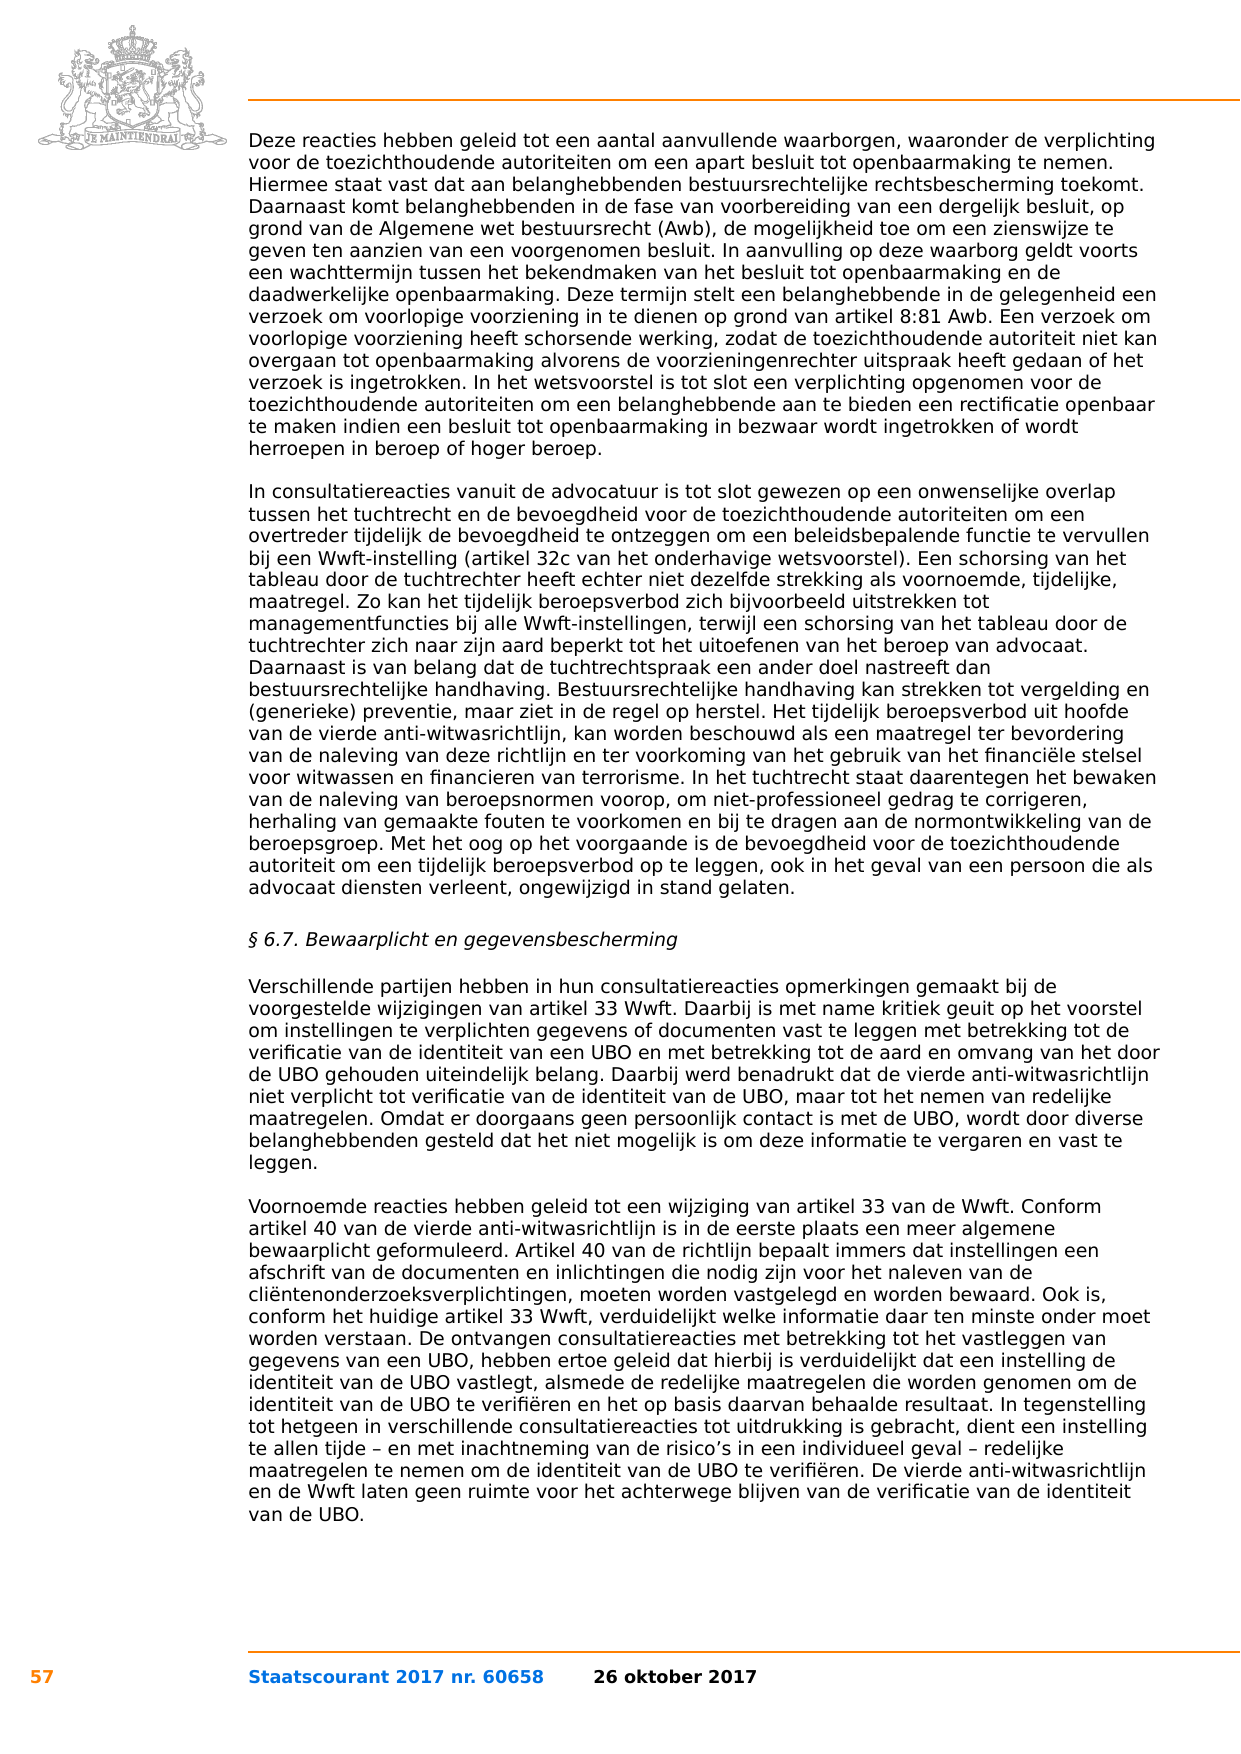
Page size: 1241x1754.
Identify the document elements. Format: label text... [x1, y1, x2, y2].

text Deze reacties hebben geleid tot een aantal aanvullende waarborgen, waaronder de verplichting voor de toezichthoudende autoriteiten om een apart besluit tot openbaarmaking te nemen. Hiermee staat vast dat aan belanghebbenden bestuursrechtelijke rechtsbescherming toekomt. Daarnaast komt belanghebbenden in de fase van voorbereiding van een dergelijk besluit, op grond van de Algemene wet bestuursrecht (Awb), de mogelijkheid toe om een zienswijze te geven ten aanzien van een voorgenomen besluit. In aanvulling op deze waarborg geldt voorts een wachttermijn tussen het bekendmaken van het besluit tot openbaarmaking en de daadwerkelijke openbaarmaking. Deze termijn stelt een belanghebbende in de gelegenheid een verzoek om voorlopige voorziening in te dienen op grond van artikel 8:81 Awb. Een verzoek om voorlopige voorziening heeft schorsende werking, zodat de toezichthoudende autoriteit niet kan overgaan tot openbaarmaking alvorens de voorzieningenrechter uitspraak heeft gedaan of het verzoek is ingetrokken. In het wetsvoorstel is tot slot een verplichting opgenomen voor de toezichthoudende autoriteiten om een belanghebbende aan te bieden een rectificatie openbaar te maken indien een besluit tot openbaarmaking in bezwaar wordt ingetrokken of wordt herroepen in beroep of hoger beroep. [248, 130, 1163, 459]
text Verschillende partijen hebben in hun consultatiereacties opmerkingen gemaakt bij de voorgestelde wijzigingen van artikel 33 Wwft. Daarbij is met name kritiek geuit op het voorstel om instellingen te verplichten gegevens of documenten vast te leggen met betrekking tot de verificatie van de identiteit van een UBO en met betrekking tot de aard en omvang van het door de UBO gehouden uiteindelijk belang. Daarbij werd benadrukt dat de vierde anti-witwasrichtlijn niet verplicht tot verificatie van de identiteit van de UBO, maar tot het nemen van redelijke maatregelen. Omdat er doorgaans geen persoonlijk contact is met de UBO, wordt door diverse belanghebbenden gesteld dat het niet mogelijk is om deze informatie te vergaren en vast te leggen. [248, 976, 1163, 1174]
text Voornoemde reacties hebben geleid tot een wijziging van artikel 33 van de Wwft. Conform artikel 40 van de vierde anti-witwasrichtlijn is in de eerste plaats een meer algemene bewaarplicht geformuleerd. Artikel 40 van de richtlijn bepaalt immers dat instellingen een afschrift van de documenten en inlichtingen die nodig zijn voor het naleven van de cliëntenonderzoeksverplichtingen, moeten worden vastgelegd en worden bewaard. Ook is, conform het huidige artikel 33 Wwft, verduidelijkt welke informatie daar ten minste onder moet worden verstaan. De ontvangen consultatiereacties met betrekking tot het vastleggen van gegevens van een UBO, hebben ertoe geleid dat hierbij is verduidelijkt dat een instelling de identiteit van de UBO vastlegt, alsmede de redelijke maatregelen die worden genomen om de identiteit van de UBO te verifiëren en het op basis daarvan behaalde resultaat. In tegenstelling tot hetgeen in verschillende consultatiereacties tot uitdrukking is gebracht, dient een instelling te allen tijde – en met inachtneming van de risico’s in een individueel geval – redelijke maatregelen te nemen om de identiteit van de UBO te verifiëren. De vierde anti-witwasrichtlijn en de Wwft laten geen ruimte voor het achterwege blijven van de verificatie van de identiteit van de UBO. [248, 1196, 1163, 1525]
text In consultatiereacties vanuit de advocatuur is tot slot gewezen op een onwenselijke overlap tussen het tuchtrecht en de bevoegdheid voor de toezichthoudende autoriteiten om een overtreder tijdelijk de bevoegdheid te ontzeggen om een beleidsbepalende functie te vervullen bij een Wwft-instelling (artikel 32c van het onderhavige wetsvoorstel). Een schorsing van het tableau door de tuchtrechter heeft echter niet dezelfde strekking als voornoemde, tijdelijke, maatregel. Zo kan het tijdelijk beroepsverbod zich bijvoorbeeld uitstrekken tot managementfuncties bij alle Wwft-instellingen, terwijl een schorsing van het tableau door de tuchtrechter zich naar zijn aard beperkt tot het uitoefenen van het beroep van advocaat. Daarnaast is van belang dat de tuchtrechtspraak een ander doel nastreeft dan bestuursrechtelijke handhaving. Bestuursrechtelijke handhaving kan strekken tot vergelding en (generieke) preventie, maar ziet in de regel op herstel. Het tijdelijk beroepsverbod uit hoofde van de vierde anti-witwasrichtlijn, kan worden beschouwd als een maatregel ter bevordering van de naleving van deze richtlijn en ter voorkoming van het gebruik van het financiële stelsel voor witwassen en financieren van terrorisme. In het tuchtrecht staat daarentegen het bewaken van de naleving van beroepsnormen voorop, om niet-professioneel gedrag te corrigeren, herhaling van gemaakte fouten te voorkomen en bij te dragen aan de normontwikkeling van de beroepsgroep. Met het oog op het voorgaande is de bevoegdheid voor de toezichthoudende autoriteit om een tijdelijk beroepsverbod op te leggen, ook in het geval van een persoon die als advocaat diensten verleent, ongewijzigd in stand gelaten. [248, 481, 1163, 899]
subtitle § 6.7. Bewaarplicht en gegevensbescherming [248, 929, 1163, 951]
picture [38, 25, 227, 150]
